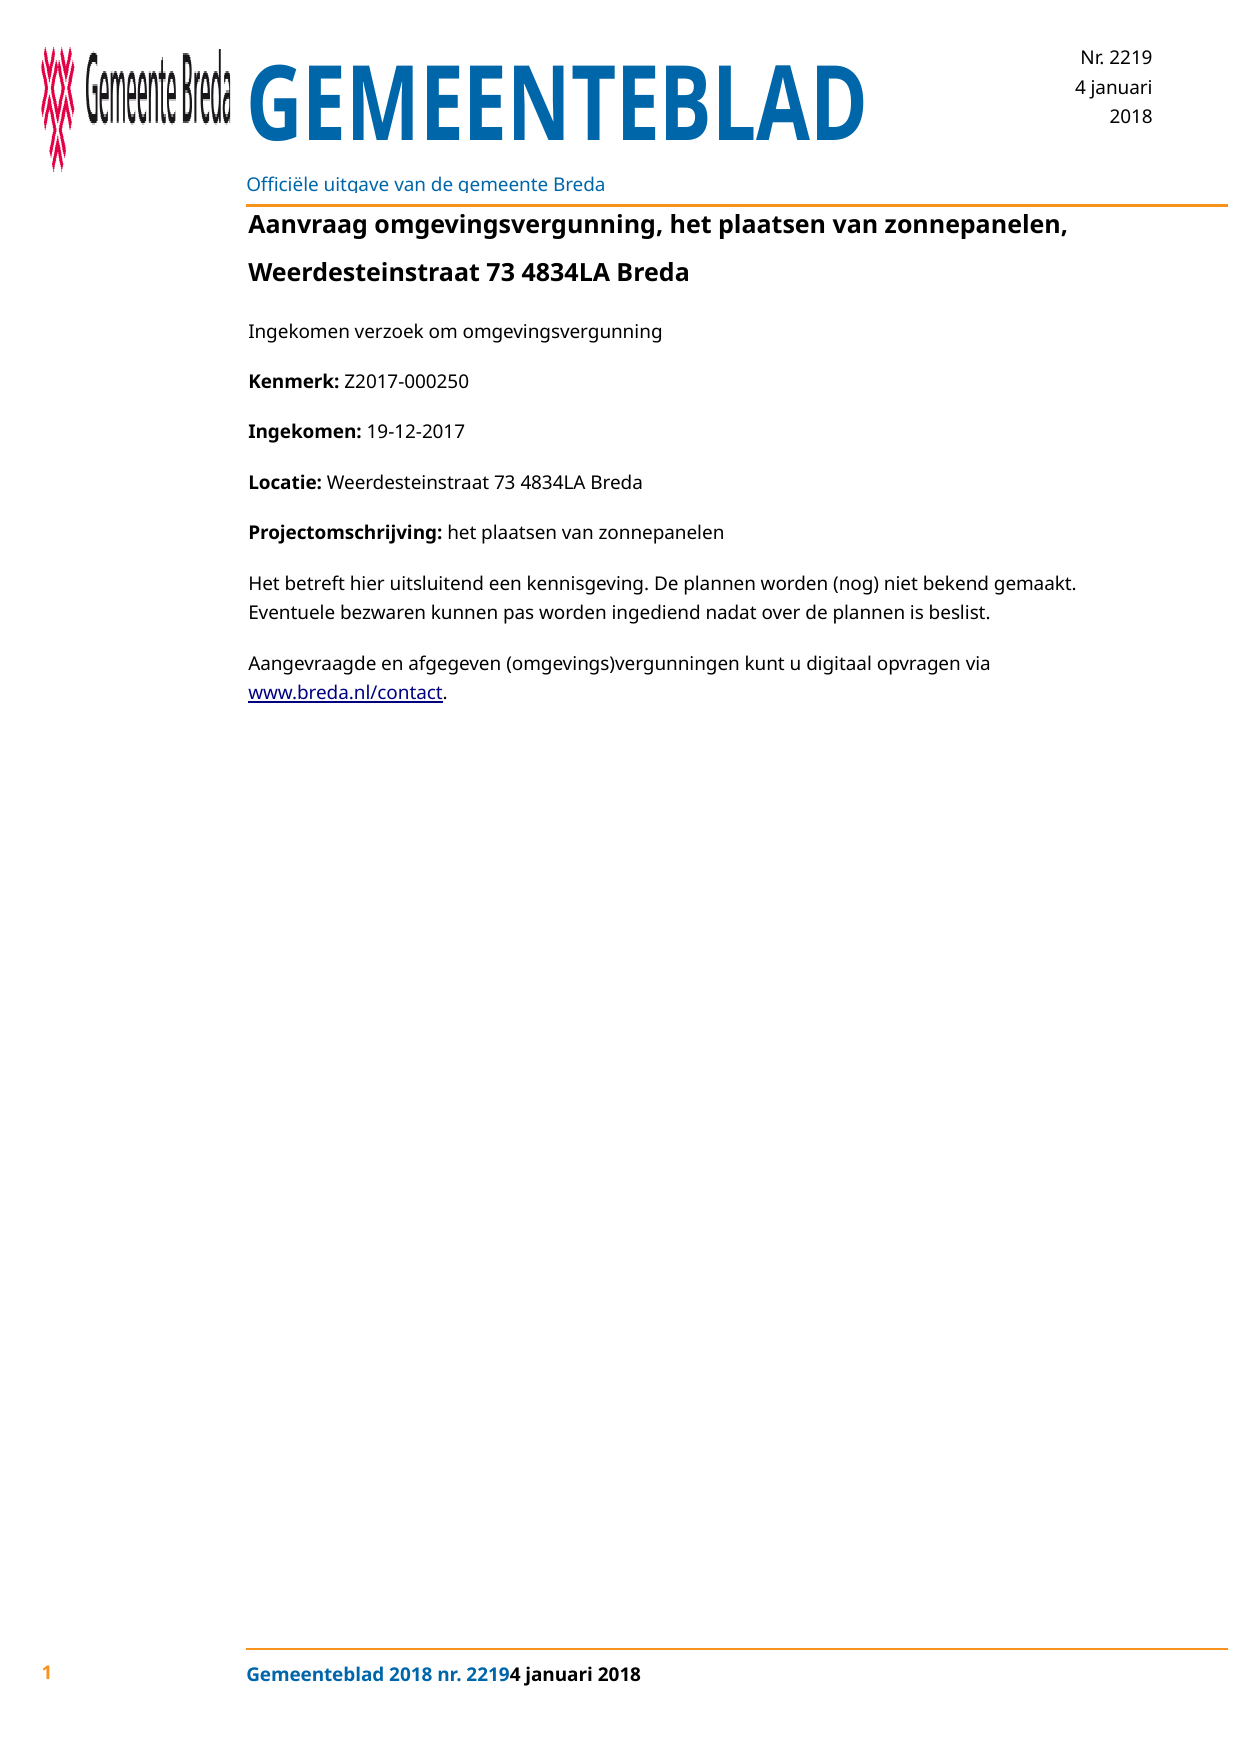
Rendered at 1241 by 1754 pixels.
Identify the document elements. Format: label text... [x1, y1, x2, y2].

picture [41, 47, 231, 172]
text Ingekomen: 19-12-2017 [248, 419, 1152, 444]
text Locatie: Weerdesteinstraat 73 4834LA Breda [248, 469, 1152, 495]
text Kenmerk: Z2017-000250 [248, 368, 1152, 394]
text Aangevraagde en afgegeven (omgevings)vergunningen kunt u digitaal opvragen via www.breda.nl/contact. [248, 650, 1152, 705]
text Projectomschrijving: het plaatsen van zonnepanelen [248, 519, 1152, 545]
text Ingekomen verzoek om omgevingsvergunning [248, 318, 1152, 344]
text Het betreft hier uitsluitend een kennisgeving. De plannen worden (nog) niet bekend gemaakt. Eventuele bezwaren kunnen pas worden ingediend nadat over de plannen is beslist. [248, 570, 1152, 625]
text Aanvraag omgevingsvergunning, het plaatsen van zonnepanelen, Weerdesteinstraat 73 4834LA Breda [248, 207, 1152, 288]
